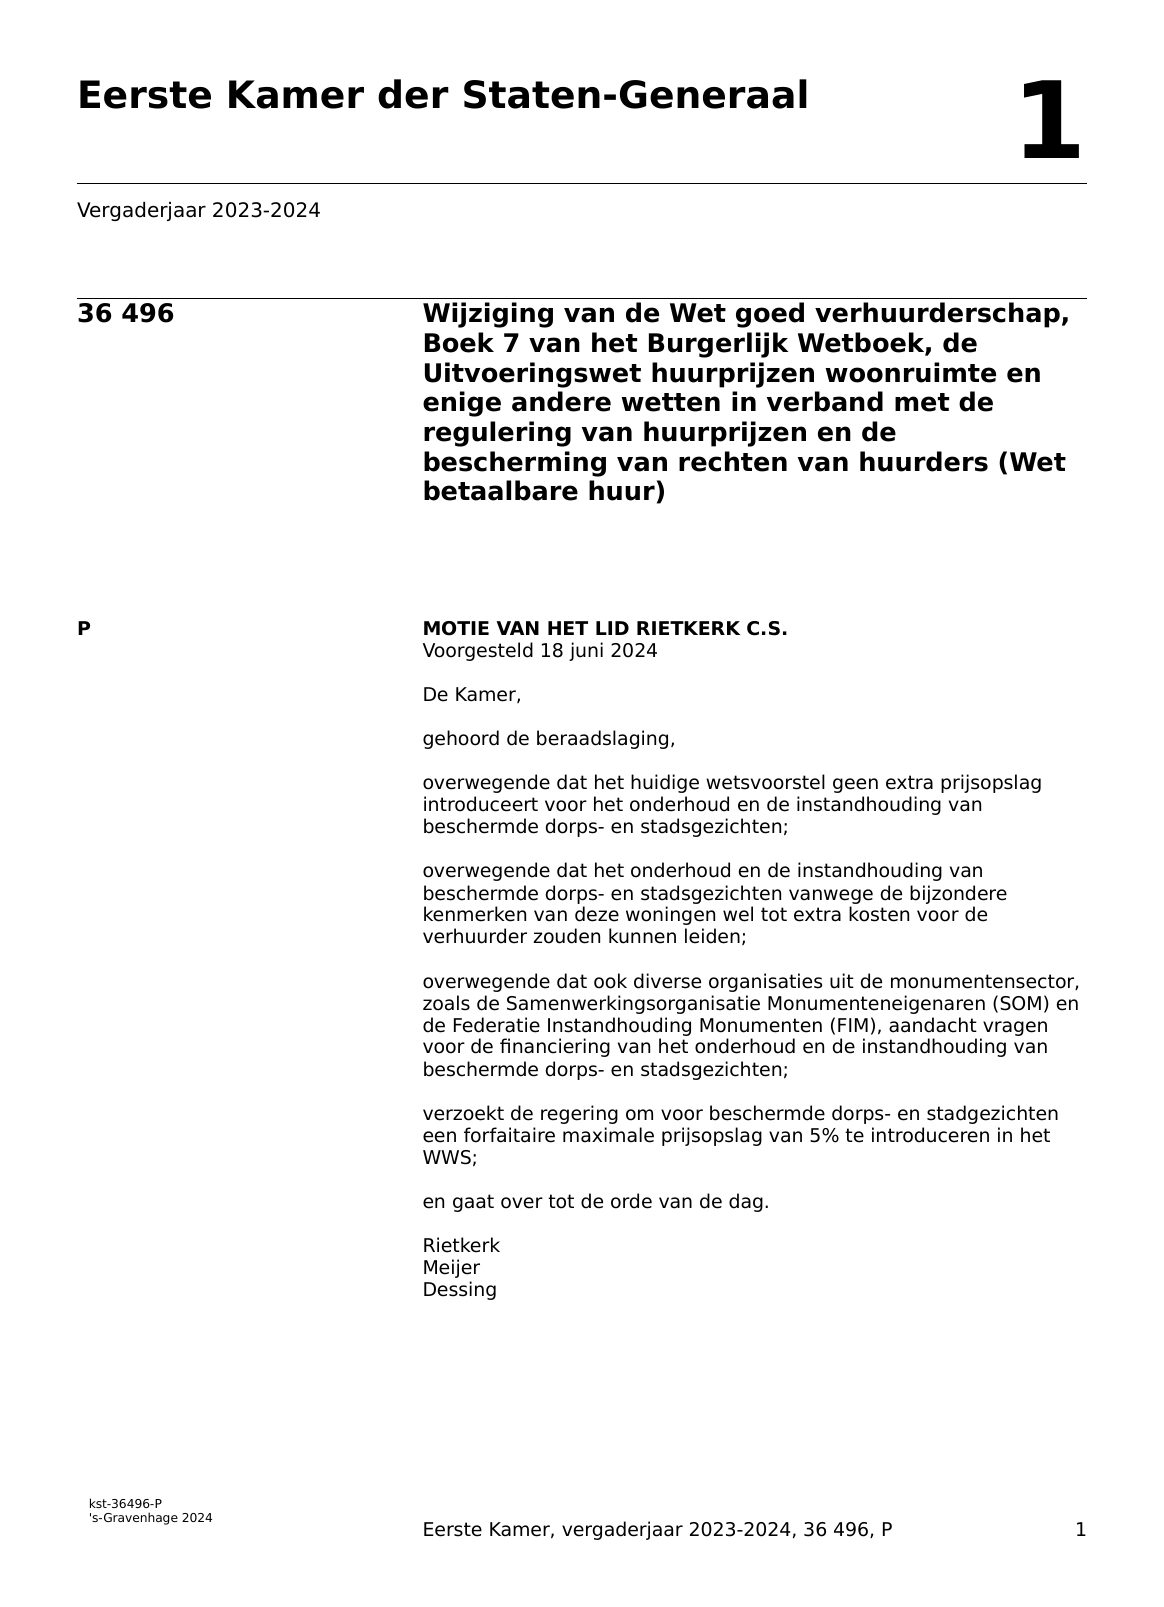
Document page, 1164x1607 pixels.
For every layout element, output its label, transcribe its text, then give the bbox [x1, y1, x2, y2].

text Dessing [422, 1279, 1087, 1301]
text De Kamer, [422, 684, 1087, 706]
text verzoekt de regering om voor beschermde dorps- en stadgezichten een forfaitaire maximale prijsopslag van 5% te introduceren in het WWS; [422, 1103, 1087, 1168]
text Voorgesteld 18 juni 2024 [422, 640, 1087, 662]
text Meijer [422, 1257, 1087, 1279]
table_cell Vergaderjaar 2023-2024 [77, 184, 1087, 298]
text overwegende dat het onderhoud en de instandhouding van beschermde dorps- en stadsgezichten vanwege de bijzondere kenmerken van deze woningen wel tot extra kosten voor de verhuurder zouden kunnen leiden; [422, 860, 1087, 948]
subtitle 36 496 Wijziging van de Wet goed verhuurderschap, Boek 7 van het Burgerlijk Wetboek, de Uitvoeringswet huurprijzen woonruimte en enige andere wetten in verband met de regulering van huurprijzen en de bescherming van rechten van huurders (Wet betaalbare huur) [77, 299, 1087, 507]
table_header 1 [886, 59, 1087, 183]
text overwegende dat het huidige wetsvoorstel geen extra prijsopslag introduceert voor het onderhoud en de instandhouding van beschermde dorps- en stadsgezichten; [422, 772, 1087, 838]
text 's-Gravenhage 2024 [88, 1511, 323, 1525]
text Rietkerk [422, 1235, 1087, 1257]
text overwegende dat ook diverse organisaties uit de monumentensector, zoals de Samenwerkingsorganisatie Monumenteneigenaren (SOM) en de Federatie Instandhouding Monumenten (FIM), aandacht vragen voor de financiering van het onderhoud en de instandhouding van beschermde dorps- en stadsgezichten; [422, 971, 1087, 1080]
text en gaat over tot de orde van de dag. [422, 1191, 1087, 1213]
text gehoord de beraadslaging, [422, 728, 1087, 750]
table_header Eerste Kamer der Staten-Generaal [77, 59, 886, 183]
subtitle P MOTIE VAN HET LID RIETKERK C.S. [77, 618, 1087, 640]
text kst-36496-P [88, 1497, 323, 1511]
